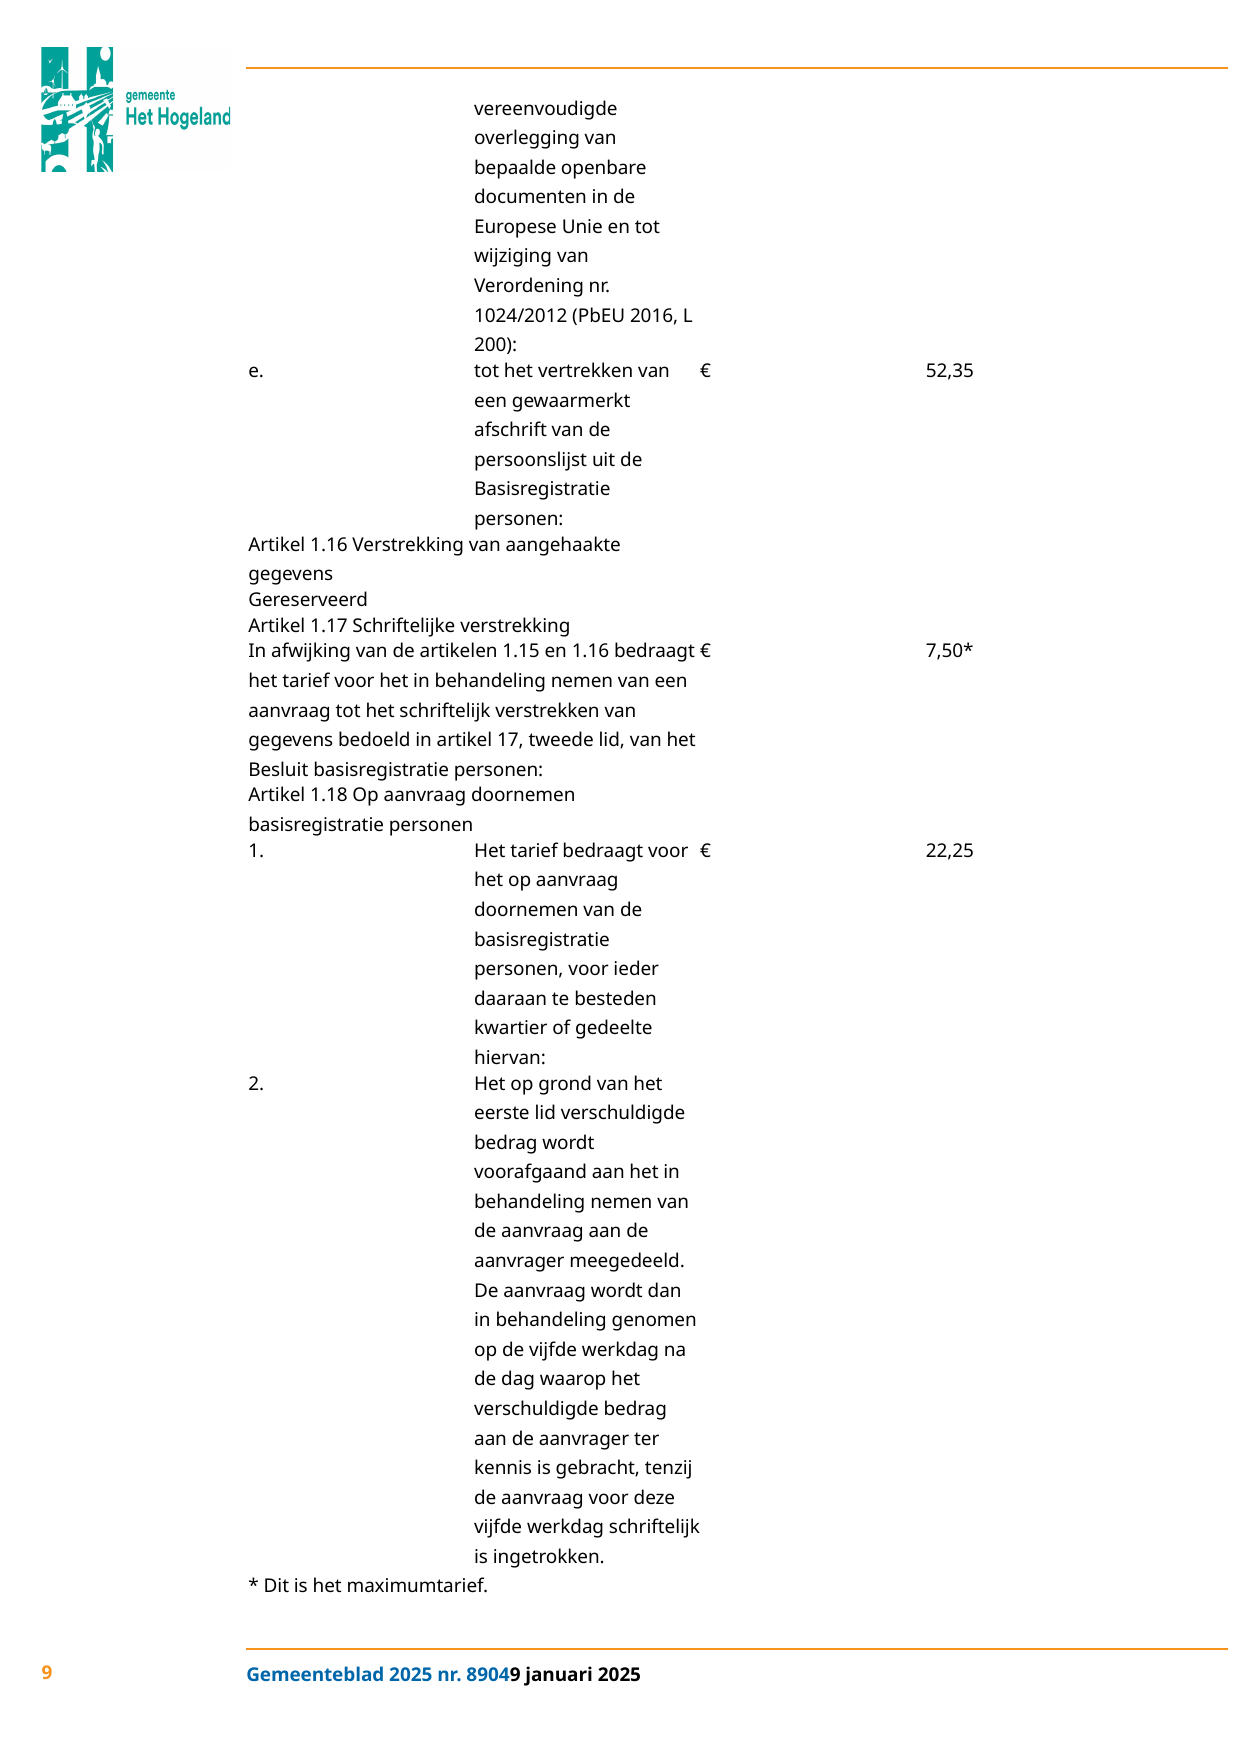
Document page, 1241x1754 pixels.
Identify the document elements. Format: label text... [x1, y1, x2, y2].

table_cell [700, 1070, 926, 1569]
table_cell Het op grond van het eerste lid verschuldigde bedrag wordt voorafgaand aan het in behandeling nemen van de aanvraag aan de aanvrager meegedeeld. De aanvraag wordt dan in behandeling genomen op de vijfde werkdag na de dag waarop het verschuldigde bedrag aan de aanvrager ter kennis is gebracht, tenzij de aanvraag voor deze vijfde werkdag schriftelijk is ingetrokken. [474, 1070, 700, 1569]
table_cell [926, 612, 1152, 638]
table_cell 2. [248, 1070, 474, 1569]
table_cell € [700, 638, 926, 782]
table_cell Artikel 1.16 Verstrekking van aangehaakte gegevens [248, 531, 700, 586]
table_cell tot het vertrekken van een gewaarmerkt afschrift van de persoonslijst uit de Basisregistratie personen: [474, 357, 700, 531]
table_cell [700, 531, 926, 586]
table_cell [926, 95, 1152, 357]
table_cell [926, 1070, 1152, 1569]
table_cell [926, 782, 1152, 837]
table_cell [248, 95, 474, 357]
table_cell [700, 586, 926, 612]
table_cell e. [248, 357, 474, 531]
table_cell € [700, 357, 926, 531]
table_cell [700, 612, 926, 638]
table_cell [700, 95, 926, 357]
text * Dit is het maximumtarief. [248, 1572, 1152, 1598]
table_cell [700, 782, 926, 837]
table_cell € [700, 837, 926, 1070]
table_cell [926, 531, 1152, 586]
table_cell 7,50* [926, 638, 1152, 782]
table_cell 1. [248, 837, 474, 1070]
table_cell In afwijking van de artikelen 1.15 en 1.16 bedraagt het tarief voor het in behandeling nemen van een aanvraag tot het schriftelijk verstrekken van gegevens bedoeld in artikel 17, tweede lid, van het Besluit basisregistratie personen: [248, 638, 700, 782]
table_cell Het tarief bedraagt voor het op aanvraag doornemen van de basisregistratie personen, voor ieder daaraan te besteden kwartier of gedeelte hiervan: [474, 837, 700, 1070]
table_cell 52,35 [926, 357, 1152, 531]
table_cell Artikel 1.18 Op aanvraag doornemen basisregistratie personen [248, 782, 700, 837]
table_cell Gereserveerd [248, 586, 700, 612]
picture [41, 47, 231, 172]
table_cell vereenvoudigde overlegging van bepaalde openbare documenten in de Europese Unie en tot wijziging van Verordening nr. 1024/2012 (PbEU 2016, L 200): [474, 95, 700, 357]
table_cell [926, 586, 1152, 612]
table_cell 22,25 [926, 837, 1152, 1070]
table_cell Artikel 1.17 Schriftelijke verstrekking [248, 612, 700, 638]
